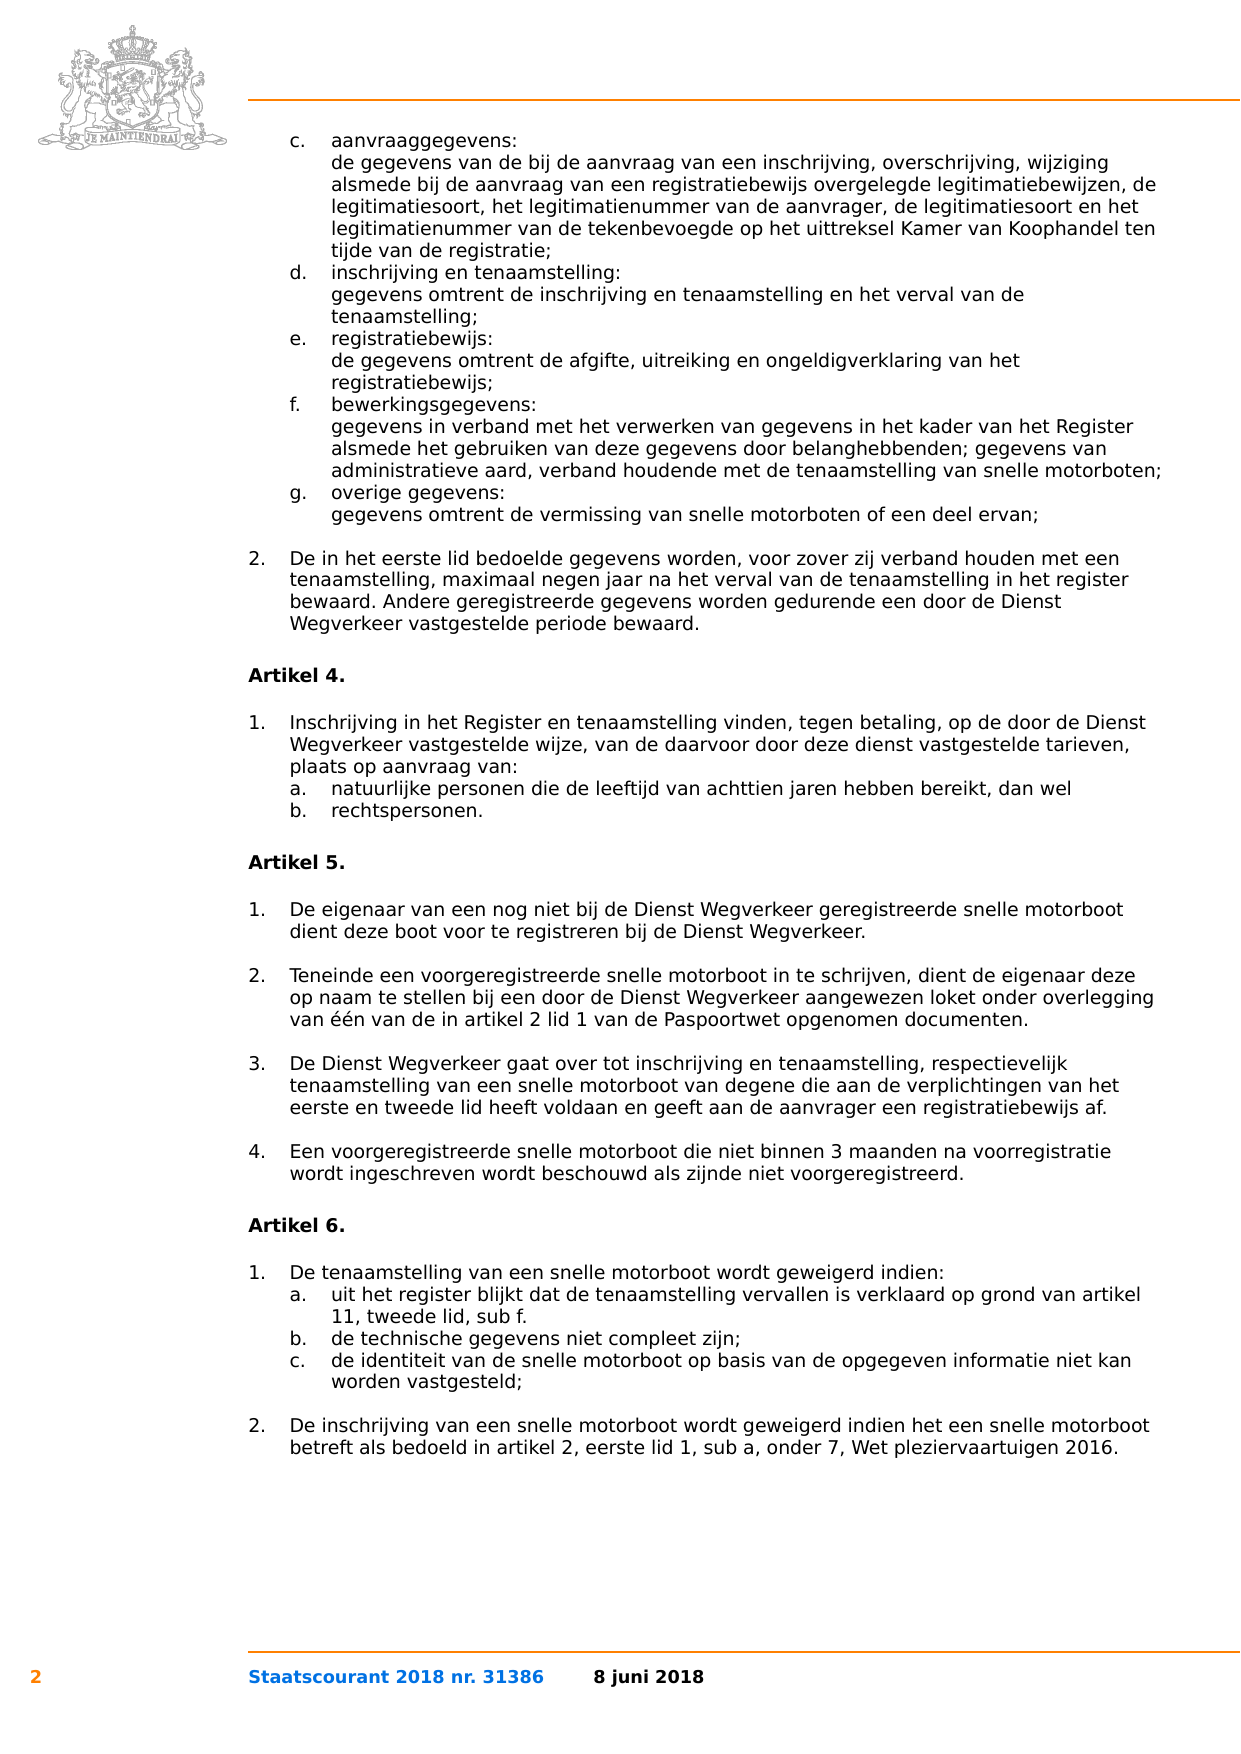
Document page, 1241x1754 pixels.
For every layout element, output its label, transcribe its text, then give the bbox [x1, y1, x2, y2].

text gegevens in verband met het verwerken van gegevens in het kader van het Register alsmede het gebruiken van deze gegevens door belanghebbenden; gegevens van administratieve aard, verband houdende met de tenaamstelling van snelle motorboten; [331, 416, 1163, 482]
text gegevens omtrent de inschrijving en tenaamstelling en het verval van de tenaamstelling; [331, 284, 1163, 328]
text 2. De inschrijving van een snelle motorboot wordt geweigerd indien het een snelle motorboot betreft als bedoeld in artikel 2, eerste lid 1, sub a, onder 7, Wet pleziervaartuigen 2016. [248, 1415, 1163, 1459]
text b. de technische gegevens niet compleet zijn; [289, 1327, 1163, 1349]
picture [38, 25, 227, 150]
text 1. De tenaamstelling van een snelle motorboot wordt geweigerd indien: [248, 1262, 1163, 1283]
text b. rechtspersonen. [289, 800, 1163, 822]
text 1. Inschrijving in het Register en tenaamstelling vinden, tegen betaling, op de door de Dienst Wegverkeer vastgestelde wijze, van de daarvoor door deze dienst vastgestelde tarieven, plaats op aanvraag van: [248, 712, 1163, 778]
text f. bewerkingsgegevens: [289, 394, 1163, 416]
text e. registratiebewijs: [289, 328, 1163, 350]
text c. de identiteit van de snelle motorboot op basis van de opgegeven informatie niet kan worden vastgesteld; [289, 1349, 1163, 1393]
text gegevens omtrent de vermissing van snelle motorboten of een deel ervan; [331, 503, 1163, 526]
subtitle Artikel 4. [248, 665, 1163, 687]
text a. natuurlijke personen die de leeftijd van achttien jaren hebben bereikt, dan wel [289, 778, 1163, 800]
text a. uit het register blijkt dat de tenaamstelling vervallen is verklaard op grond van artikel 11, tweede lid, sub f. [289, 1283, 1163, 1327]
subtitle Artikel 5. [248, 852, 1163, 874]
subtitle Artikel 6. [248, 1214, 1163, 1237]
text 2. De in het eerste lid bedoelde gegevens worden, voor zover zij verband houden met een tenaamstelling, maximaal negen jaar na het verval van de tenaamstelling in het register bewaard. Andere geregistreerde gegevens worden gedurende een door de Dienst Wegverkeer vastgestelde periode bewaard. [248, 547, 1163, 635]
text d. inschrijving en tenaamstelling: [289, 262, 1163, 284]
text 1. De eigenaar van een nog niet bij de Dienst Wegverkeer geregistreerde snelle motorboot dient deze boot voor te registreren bij de Dienst Wegverkeer. [248, 899, 1163, 943]
text g. overige gegevens: [289, 482, 1163, 503]
text de gegevens omtrent de afgifte, uitreiking en ongeldigverklaring van het registratiebewijs; [331, 350, 1163, 394]
text 3. De Dienst Wegverkeer gaat over tot inschrijving en tenaamstelling, respectievelijk tenaamstelling van een snelle motorboot van degene die aan de verplichtingen van het eerste en tweede lid heeft voldaan en geeft aan de aanvrager een registratiebewijs af. [248, 1053, 1163, 1119]
text 2. Teneinde een voorgeregistreerde snelle motorboot in te schrijven, dient de eigenaar deze op naam te stellen bij een door de Dienst Wegverkeer aangewezen loket onder overlegging van één van de in artikel 2 lid 1 van de Paspoortwet opgenomen documenten. [248, 965, 1163, 1031]
text de gegevens van de bij de aanvraag van een inschrijving, overschrijving, wijziging alsmede bij de aanvraag van een registratiebewijs overgelegde legitimatiebewijzen, de legitimatiesoort, het legitimatienummer van de aanvrager, de legitimatiesoort en het legitimatienummer van de tekenbevoegde op het uittreksel Kamer van Koophandel ten tijde van de registratie; [331, 152, 1163, 262]
text 4. Een voorgeregistreerde snelle motorboot die niet binnen 3 maanden na voorregistratie wordt ingeschreven wordt beschouwd als zijnde niet voorgeregistreerd. [248, 1141, 1163, 1184]
text c. aanvraaggegevens: [289, 130, 1163, 152]
